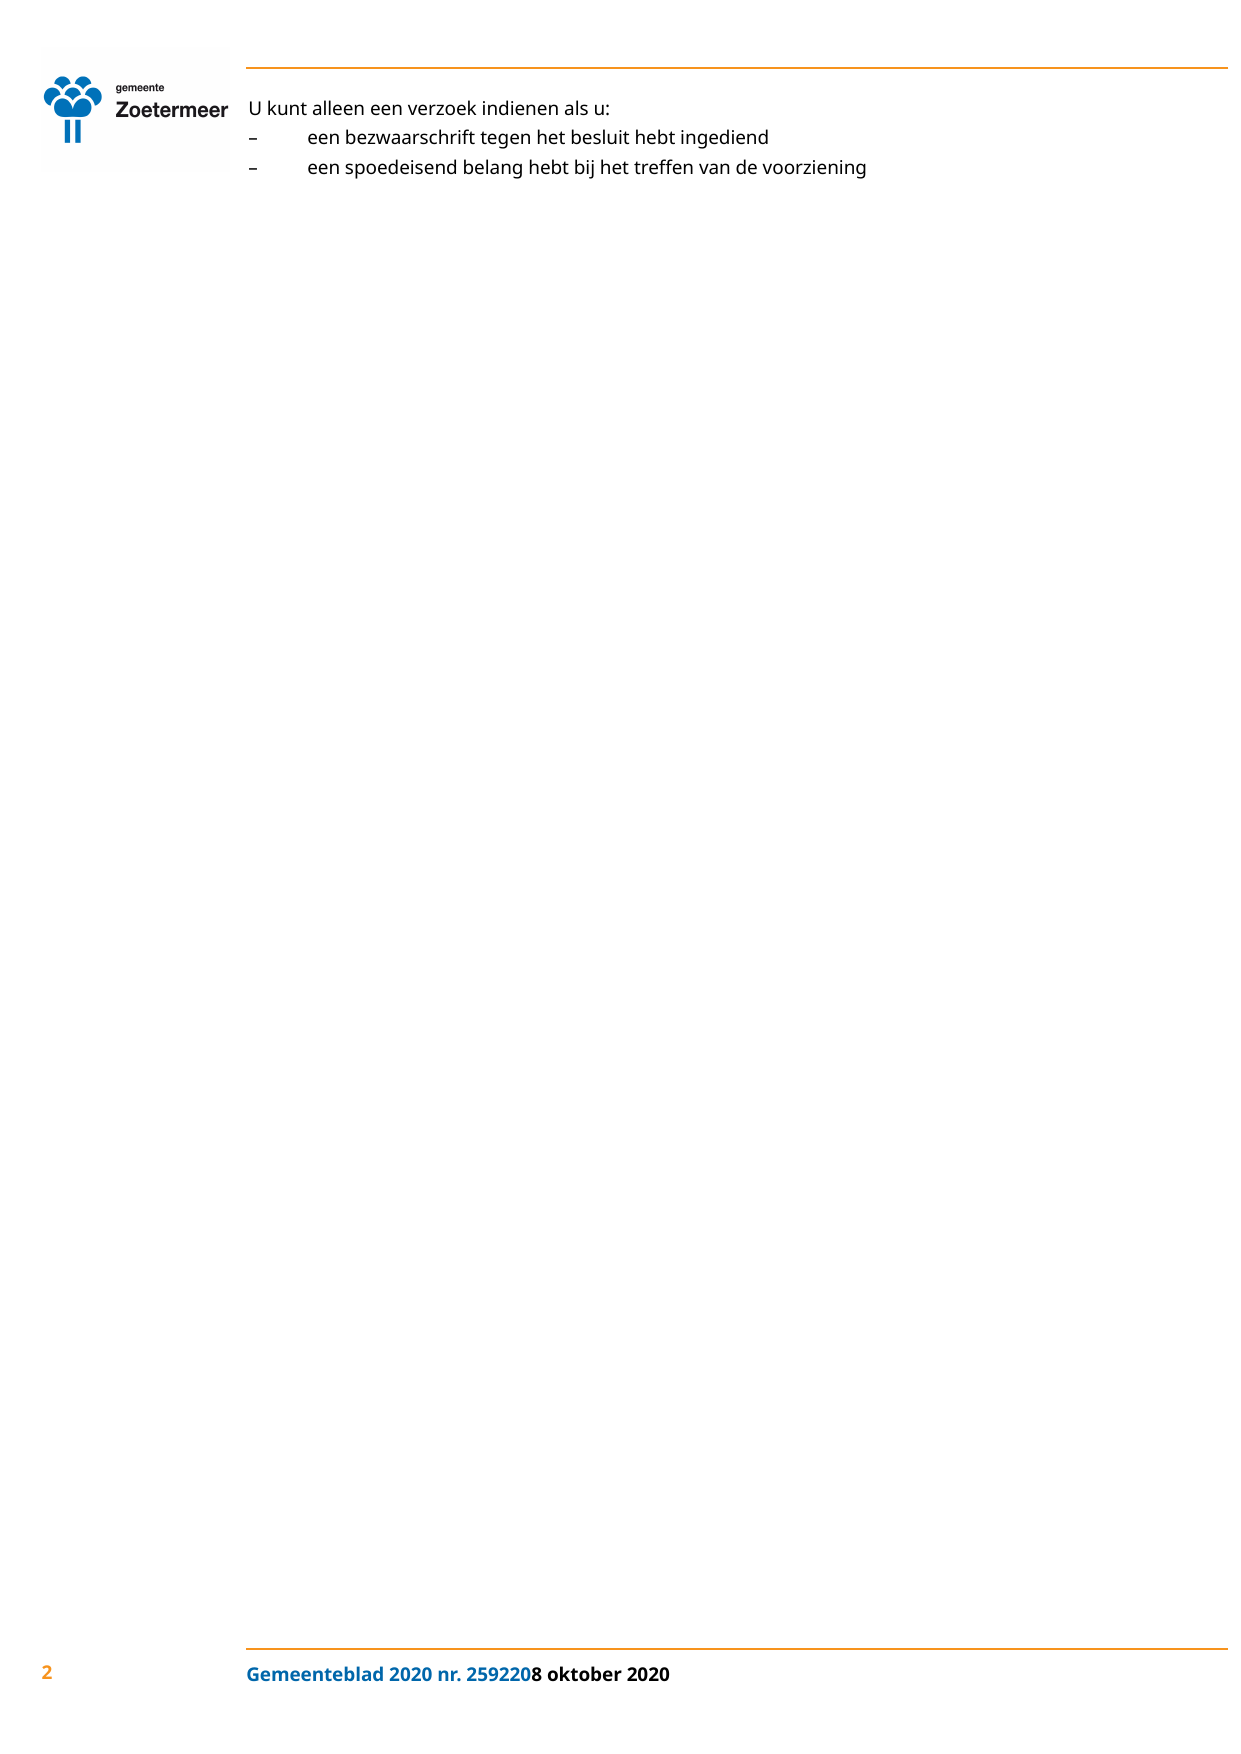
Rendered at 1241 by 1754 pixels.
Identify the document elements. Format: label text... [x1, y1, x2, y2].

list een bezwaarschrift tegen het besluit hebt ingediend [248, 124, 1152, 150]
picture [41, 47, 231, 172]
text U kunt alleen een verzoek indienen als u: [248, 95, 1152, 121]
list een spoedeisend belang hebt bij het treffen van de voorziening [248, 154, 1152, 180]
